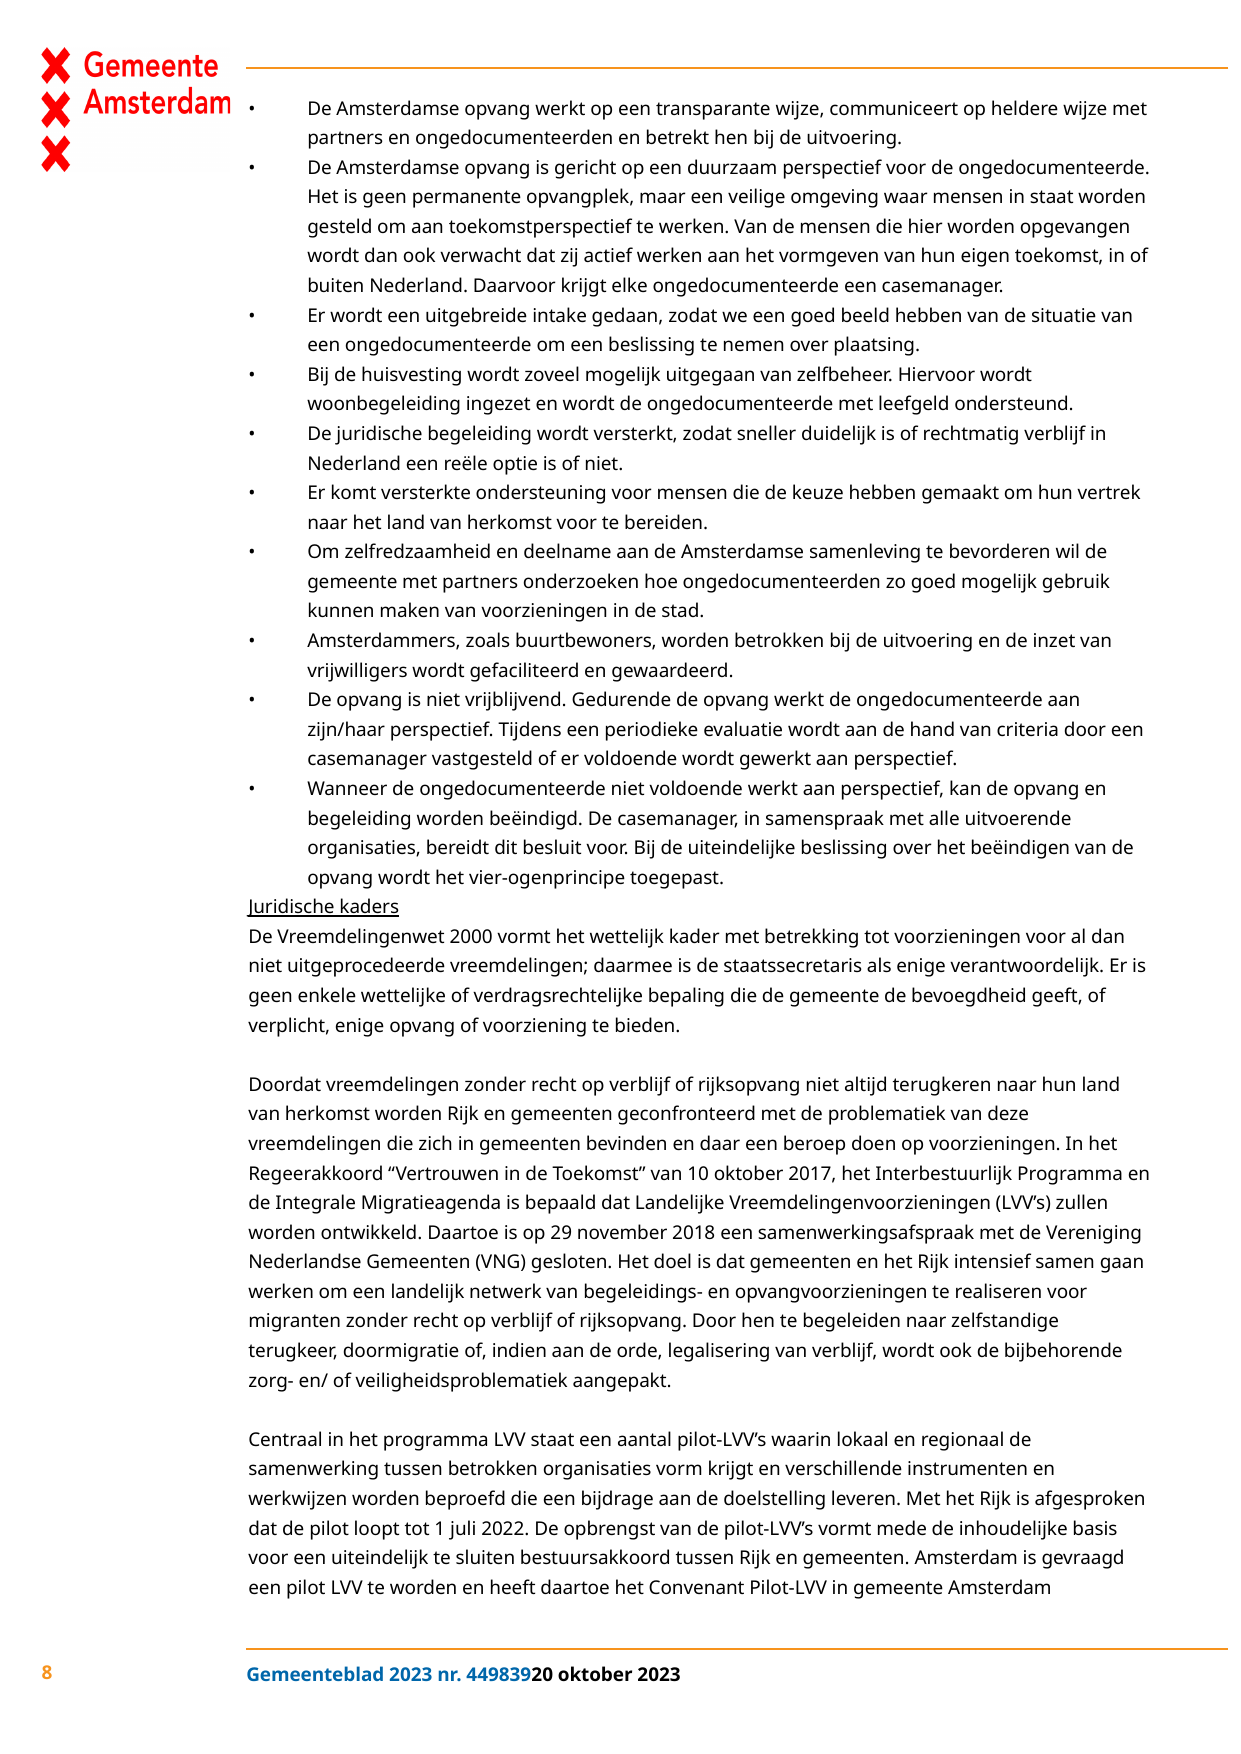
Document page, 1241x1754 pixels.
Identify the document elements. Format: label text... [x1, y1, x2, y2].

list De Amsterdamse opvang is gericht op een duurzaam perspectief voor de ongedocumenteerde. Het is geen permanente opvangplek, maar een veilige omgeving waar mensen in staat worden gesteld om aan toekomstperspectief te werken. Van de mensen die hier worden opgevangen wordt dan ook verwacht dat zij actief werken aan het vormgeven van hun eigen toekomst, in of buiten Nederland. Daarvoor krijgt elke ongedocumenteerde een casemanager. [248, 154, 1152, 298]
picture [41, 47, 231, 172]
list De opvang is niet vrijblijvend. Gedurende de opvang werkt de ongedocumenteerde aan zijn/haar perspectief. Tijdens een periodieke evaluatie wordt aan de hand van criteria door een casemanager vastgesteld of er voldoende wordt gewerkt aan perspectief. [248, 686, 1152, 771]
text De Vreemdelingenwet 2000 vormt het wettelijk kader met betrekking tot voorzieningen voor al dan niet uitgeprocedeerde vreemdelingen; daarmee is de staatssecretaris als enige verantwoordelijk. Er is geen enkele wettelijke of verdragsrechtelijke bepaling die de gemeente de bevoegdheid geeft, of verplicht, enige opvang of voorziening te bieden. [248, 923, 1152, 1038]
list Om zelfredzaamheid en deelname aan de Amsterdamse samenleving te bevorderen wil de gemeente met partners onderzoeken hoe ongedocumenteerden zo goed mogelijk gebruik kunnen maken van voorzieningen in de stad. [248, 538, 1152, 623]
list Er wordt een uitgebreide intake gedaan, zodat we een goed beeld hebben van de situatie van een ongedocumenteerde om een beslissing te nemen over plaatsing. [248, 302, 1152, 357]
text Juridische kaders [248, 893, 1152, 919]
text Doordat vreemdelingen zonder recht op verblijf of rijksopvang niet altijd terugkeren naar hun land van herkomst worden Rijk en gemeenten geconfronteerd met de problematiek van deze vreemdelingen die zich in gemeenten bevinden en daar een beroep doen op voorzieningen. In het Regeerakkoord “Vertrouwen in de Toekomst” van 10 oktober 2017, het Interbestuurlijk Programma en de Integrale Migratieagenda is bepaald dat Landelijke Vreemdelingenvoorzieningen (LVV’s) zullen worden ontwikkeld. Daartoe is op 29 november 2018 een samenwerkingsafspraak met de Vereniging Nederlandse Gemeenten (VNG) gesloten. Het doel is dat gemeenten en het Rijk intensief samen gaan werken om een landelijk netwerk van begeleidings- en opvangvoorzieningen te realiseren voor migranten zonder recht op verblijf of rijksopvang. Door hen te begeleiden naar zelfstandige terugkeer, doormigratie of, indien aan de orde, legalisering van verblijf, wordt ook de bijbehorende zorg- en/ of veiligheidsproblematiek aangepakt. [248, 1071, 1152, 1393]
list Wanneer de ongedocumenteerde niet voldoende werkt aan perspectief, kan de opvang en begeleiding worden beëindigd. De casemanager, in samenspraak met alle uitvoerende organisaties, bereidt dit besluit voor. Bij de uiteindelijke beslissing over het beëindigen van de opvang wordt het vier-ogenprincipe toegepast. [248, 775, 1152, 890]
list Amsterdammers, zoals buurtbewoners, worden betrokken bij de uitvoering en de inzet van vrijwilligers wordt gefaciliteerd en gewaardeerd. [248, 627, 1152, 683]
list De juridische begeleiding wordt versterkt, zodat sneller duidelijk is of rechtmatig verblijf in Nederland een reële optie is of niet. [248, 420, 1152, 476]
list De Amsterdamse opvang werkt op een transparante wijze, communiceert op heldere wijze met partners en ongedocumenteerden en betrekt hen bij de uitvoering. [248, 95, 1152, 150]
text Centraal in het programma LVV staat een aantal pilot-LVV’s waarin lokaal en regionaal de samenwerking tussen betrokken organisaties vorm krijgt en verschillende instrumenten en werkwijzen worden beproefd die een bijdrage aan de doelstelling leveren. Met het Rijk is afgesproken dat de pilot loopt tot 1 juli 2022. De opbrengst van de pilot-LVV’s vormt mede de inhoudelijke basis voor een uiteindelijk te sluiten bestuursakkoord tussen Rijk en gemeenten. Amsterdam is gevraagd een pilot LVV te worden en heeft daartoe het Convenant Pilot-LVV in gemeente Amsterdam [248, 1426, 1152, 1600]
list Bij de huisvesting wordt zoveel mogelijk uitgegaan van zelfbeheer. Hiervoor wordt woonbegeleiding ingezet en wordt de ongedocumenteerde met leefgeld ondersteund. [248, 361, 1152, 416]
list Er komt versterkte ondersteuning voor mensen die de keuze hebben gemaakt om hun vertrek naar het land van herkomst voor te bereiden. [248, 479, 1152, 535]
